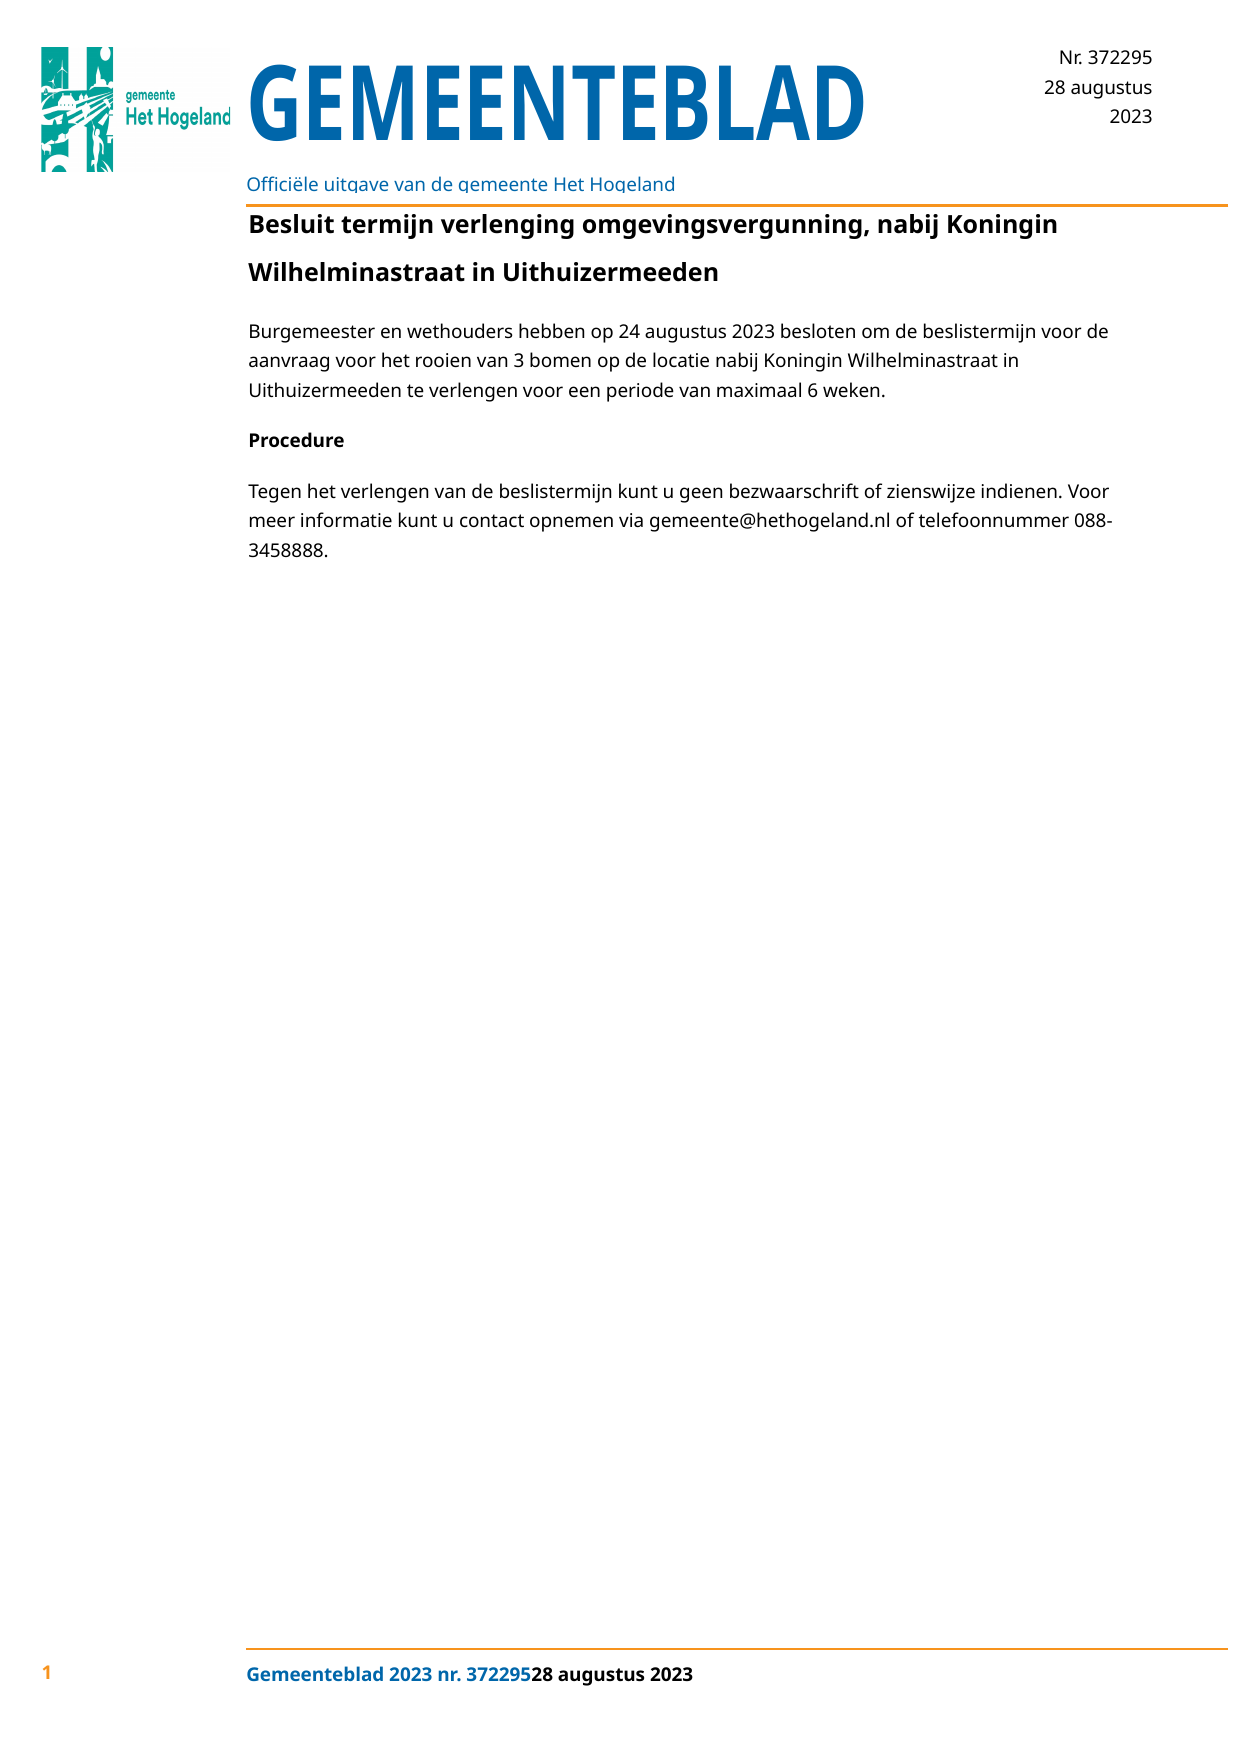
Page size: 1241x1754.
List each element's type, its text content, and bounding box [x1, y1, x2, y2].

text Burgemeester en wethouders hebben op 24 augustus 2023 besloten om de beslistermijn voor de aanvraag voor het rooien van 3 bomen op de locatie nabij Koningin Wilhelminastraat in Uithuizermeeden te verlengen voor een periode van maximaal 6 weken. [248, 318, 1152, 403]
text Tegen het verlengen van de beslistermijn kunt u geen bezwaarschrift of zienswijze indienen. Voor meer informatie kunt u contact opnemen via gemeente@hethogeland.nl of telefoonnummer 088-3458888. [248, 478, 1152, 563]
text Procedure [248, 427, 1152, 453]
picture [41, 47, 231, 172]
text Besluit termijn verlenging omgevingsvergunning, nabij Koningin Wilhelminastraat in Uithuizermeeden [248, 207, 1152, 288]
